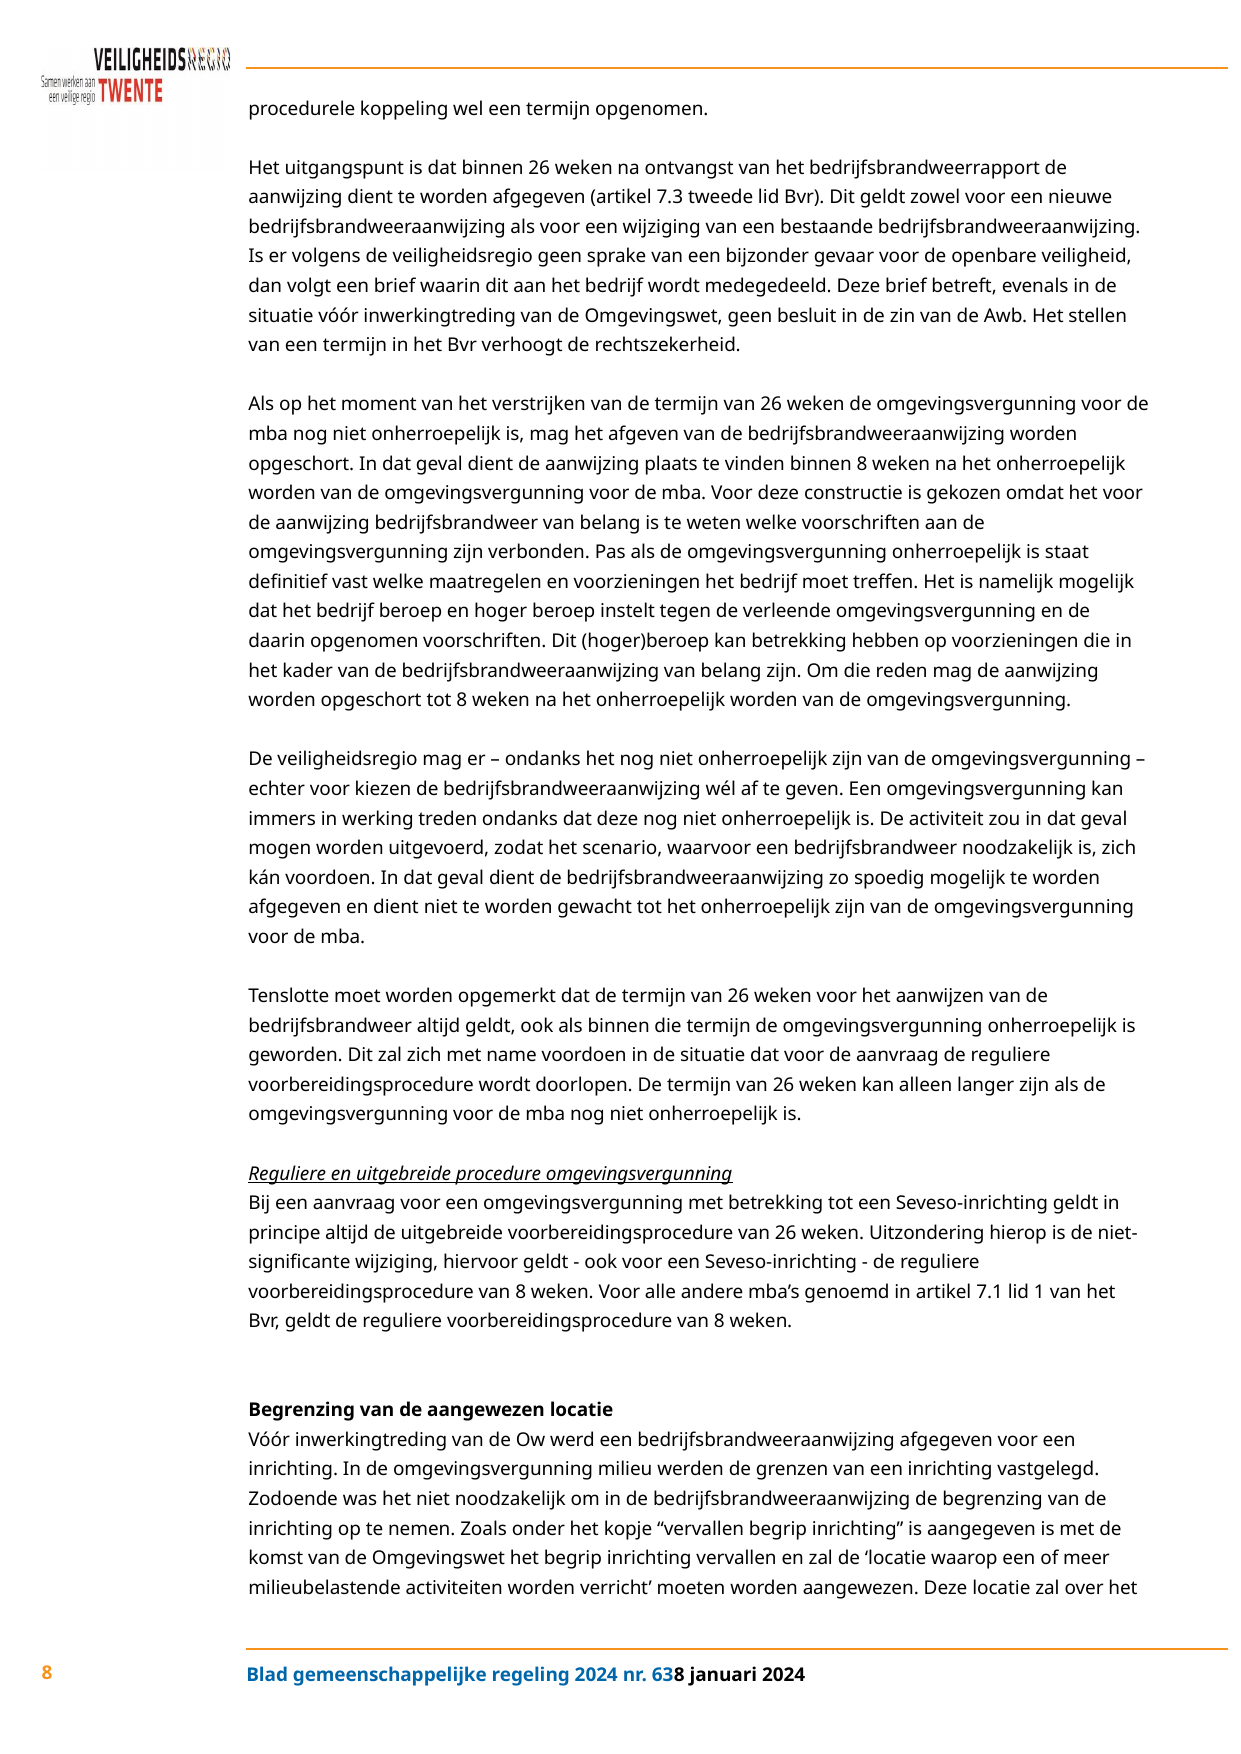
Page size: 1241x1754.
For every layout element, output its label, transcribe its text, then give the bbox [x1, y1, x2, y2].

picture [41, 47, 231, 172]
text Begrenzing van de aangewezen locatie [248, 1396, 1152, 1422]
text Het uitgangspunt is dat binnen 26 weken na ontvangst van het bedrijfsbrandweerrapport de aanwijzing dient te worden afgegeven (artikel 7.3 tweede lid Bvr). Dit geldt zowel voor een nieuwe bedrijfsbrandweeraanwijzing als voor een wijziging van een bestaande bedrijfsbrandweeraanwijzing. Is er volgens de veiligheidsregio geen sprake van een bijzonder gevaar voor de openbare veiligheid, dan volgt een brief waarin dit aan het bedrijf wordt medegedeeld. Deze brief betreft, evenals in de situatie vóór inwerkingtreding van de Omgevingswet, geen besluit in de zin van de Awb. Het stellen van een termijn in het Bvr verhoogt de rechtszekerheid. [248, 154, 1152, 357]
text Als op het moment van het verstrijken van de termijn van 26 weken de omgevingsvergunning voor de mba nog niet onherroepelijk is, mag het afgeven van de bedrijfsbrandweeraanwijzing worden opgeschort. In dat geval dient de aanwijzing plaats te vinden binnen 8 weken na het onherroepelijk worden van de omgevingsvergunning voor de mba. Voor deze constructie is gekozen omdat het voor de aanwijzing bedrijfsbrandweer van belang is te weten welke voorschriften aan de omgevingsvergunning zijn verbonden. Pas als de omgevingsvergunning onherroepelijk is staat definitief vast welke maatregelen en voorzieningen het bedrijf moet treffen. Het is namelijk mogelijk dat het bedrijf beroep en hoger beroep instelt tegen de verleende omgevingsvergunning en de daarin opgenomen voorschriften. Dit (hoger)beroep kan betrekking hebben op voorzieningen die in het kader van de bedrijfsbrandweeraanwijzing van belang zijn. Om die reden mag de aanwijzing worden opgeschort tot 8 weken na het onherroepelijk worden van de omgevingsvergunning. [248, 391, 1152, 712]
text De veiligheidsregio mag er – ondanks het nog niet onherroepelijk zijn van de omgevingsvergunning –echter voor kiezen de bedrijfsbrandweeraanwijzing wél af te geven. Een omgevingsvergunning kan immers in werking treden ondanks dat deze nog niet onherroepelijk is. De activiteit zou in dat geval mogen worden uitgevoerd, zodat het scenario, waarvoor een bedrijfsbrandweer noodzakelijk is, zich kán voordoen. In dat geval dient de bedrijfsbrandweeraanwijzing zo spoedig mogelijk te worden afgegeven en dient niet te worden gewacht tot het onherroepelijk zijn van de omgevingsvergunning voor de mba. [248, 746, 1152, 949]
text Bij een aanvraag voor een omgevingsvergunning met betrekking tot een Seveso-inrichting geldt in principe altijd de uitgebreide voorbereidingsprocedure van 26 weken. Uitzondering hierop is de niet-significante wijziging, hiervoor geldt - ook voor een Seveso-inrichting - de reguliere voorbereidingsprocedure van 8 weken. Voor alle andere mba’s genoemd in artikel 7.1 lid 1 van het Bvr, geldt de reguliere voorbereidingsprocedure van 8 weken. [248, 1189, 1152, 1333]
text Tenslotte moet worden opgemerkt dat de termijn van 26 weken voor het aanwijzen van de bedrijfsbrandweer altijd geldt, ook als binnen die termijn de omgevingsvergunning onherroepelijk is geworden. Dit zal zich met name voordoen in de situatie dat voor de aanvraag de reguliere voorbereidingsprocedure wordt doorlopen. De termijn van 26 weken kan alleen langer zijn als de omgevingsvergunning voor de mba nog niet onherroepelijk is. [248, 982, 1152, 1126]
text Vóór inwerkingtreding van de Ow werd een bedrijfsbrandweeraanwijzing afgegeven voor een inrichting. In de omgevingsvergunning milieu werden de grenzen van een inrichting vastgelegd. Zodoende was het niet noodzakelijk om in de bedrijfsbrandweeraanwijzing de begrenzing van de inrichting op te nemen. Zoals onder het kopje “vervallen begrip inrichting” is aangegeven is met de komst van de Omgevingswet het begrip inrichting vervallen en zal de ‘locatie waarop een of meer milieubelastende activiteiten worden verricht’ moeten worden aangewezen. Deze locatie zal over het [248, 1426, 1152, 1600]
text Reguliere en uitgebreide procedure omgevingsvergunning [248, 1160, 1152, 1186]
text procedurele koppeling wel een termijn opgenomen. [248, 95, 1152, 121]
